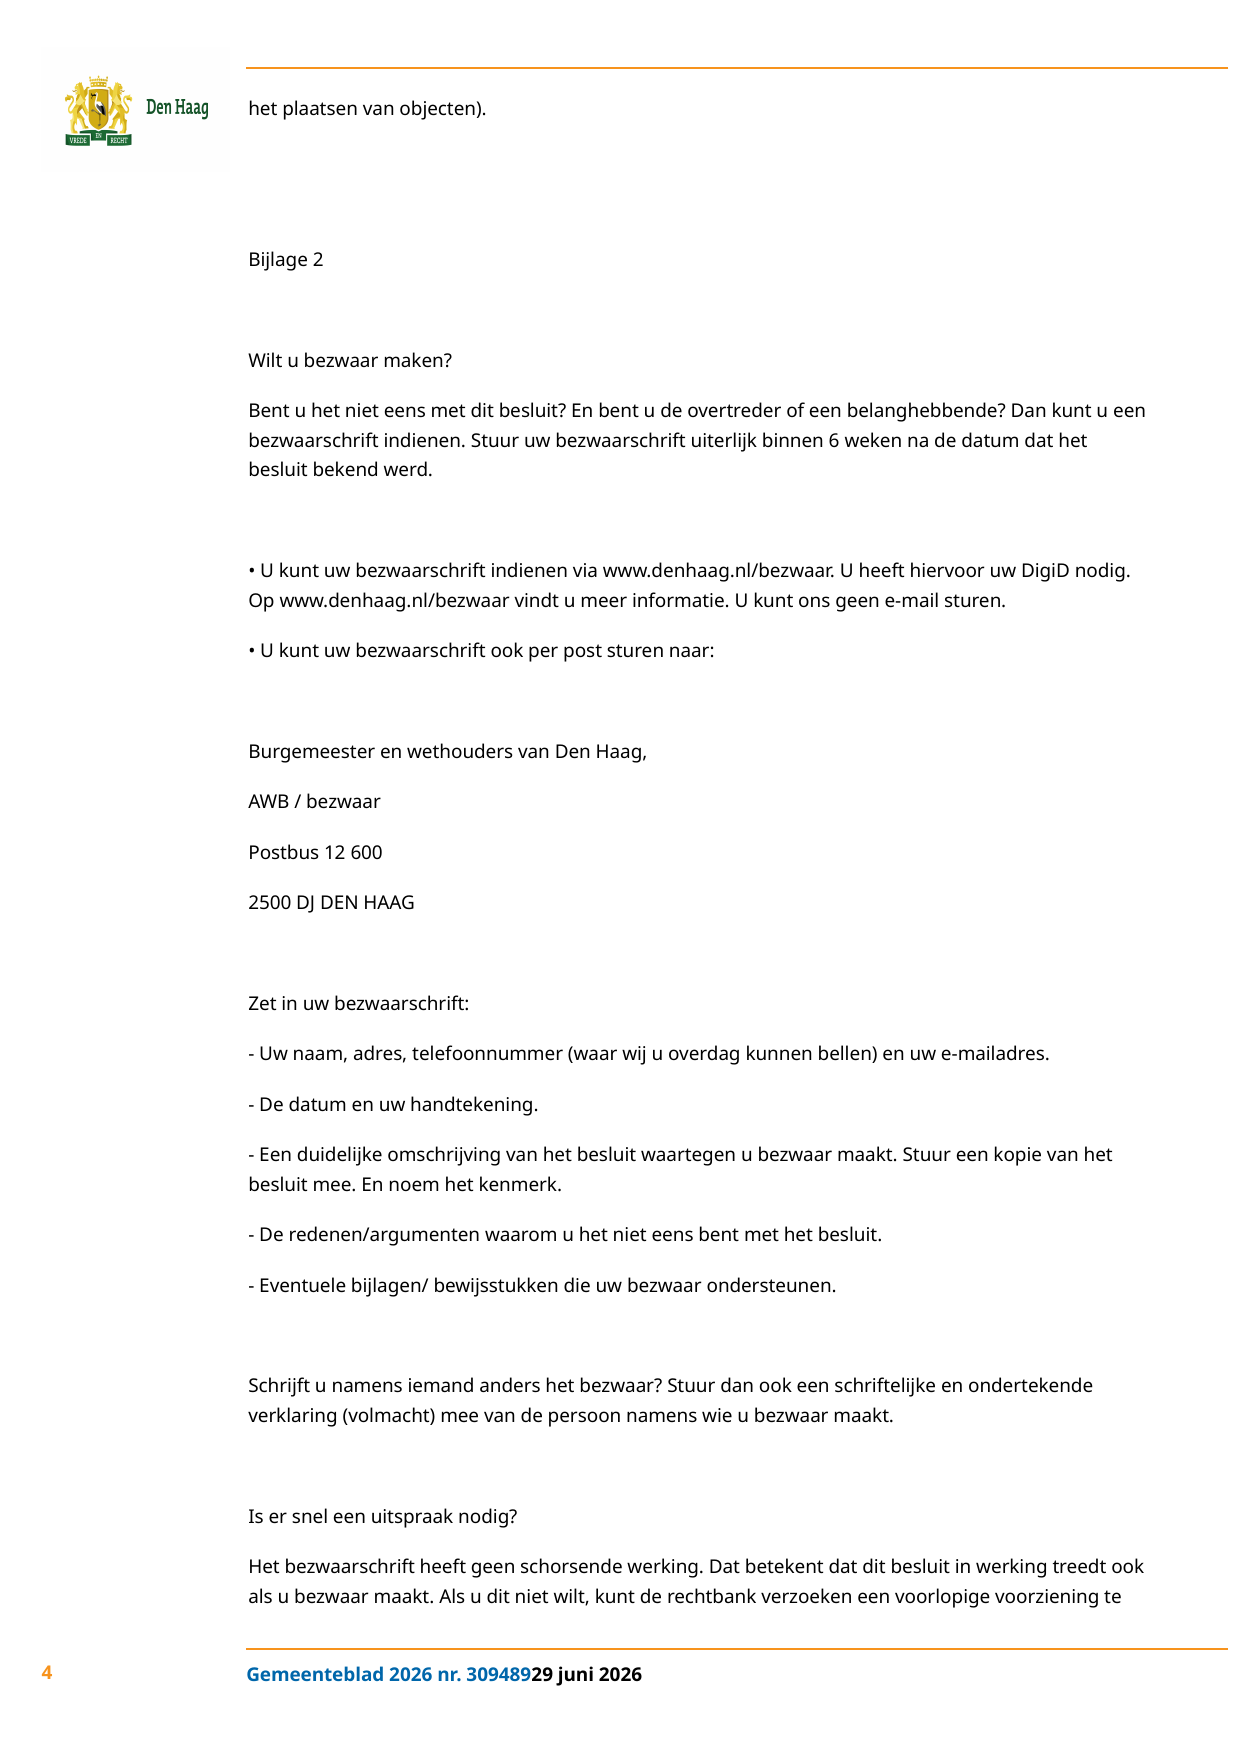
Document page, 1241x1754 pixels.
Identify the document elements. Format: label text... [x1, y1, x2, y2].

text Zet in uw bezwaarschrift: [248, 990, 1152, 1016]
text Wilt u bezwaar maken? [248, 347, 1152, 373]
text Bent u het niet eens met dit besluit? En bent u de overtreder of een belanghebbende? Dan kunt u een bezwaarschrift indienen. Stuur uw bezwaarschrift uiterlijk binnen 6 weken na de datum dat het besluit bekend werd. [248, 397, 1152, 482]
text Burgemeester en wethouders van Den Haag, [248, 738, 1152, 764]
text - Een duidelijke omschrijving van het besluit waartegen u bezwaar maakt. Stuur een kopie van het besluit mee. En noem het kenmerk. [248, 1141, 1152, 1197]
text Schrijft u namens iemand anders het bezwaar? Stuur dan ook een schriftelijke en ondertekende verklaring (volmacht) mee van de persoon namens wie u bezwaar maakt. [248, 1373, 1152, 1428]
text - Eventuele bijlagen/ bewijsstukken die uw bezwaar ondersteunen. [248, 1272, 1152, 1298]
text 2500 DJ DEN HAAG [248, 889, 1152, 915]
text - De datum en uw handtekening. [248, 1091, 1152, 1117]
text - De redenen/argumenten waarom u het niet eens bent met het besluit. [248, 1221, 1152, 1247]
text • U kunt uw bezwaarschrift indienen via www.denhaag.nl/bezwaar. U heeft hiervoor uw DigiD nodig. Op www.denhaag.nl/bezwaar vindt u meer informatie. U kunt ons geen e-mail sturen. [248, 557, 1152, 613]
text • U kunt uw bezwaarschrift ook per post sturen naar: [248, 637, 1152, 663]
text Is er snel een uitspraak nodig? [248, 1503, 1152, 1529]
text Postbus 12 600 [248, 839, 1152, 865]
picture [41, 47, 231, 172]
text Het bezwaarschrift heeft geen schorsende werking. Dat betekent dat dit besluit in werking treedt ook als u bezwaar maakt. Als u dit niet wilt, kunt de rechtbank verzoeken een voorlopige voorziening te [248, 1553, 1152, 1609]
text - Uw naam, adres, telefoonnummer (waar wij u overdag kunnen bellen) en uw e-mailadres. [248, 1041, 1152, 1066]
text AWB / bezwaar [248, 788, 1152, 814]
text Bijlage 2 [248, 246, 1152, 272]
text het plaatsen van objecten). [248, 95, 1152, 121]
